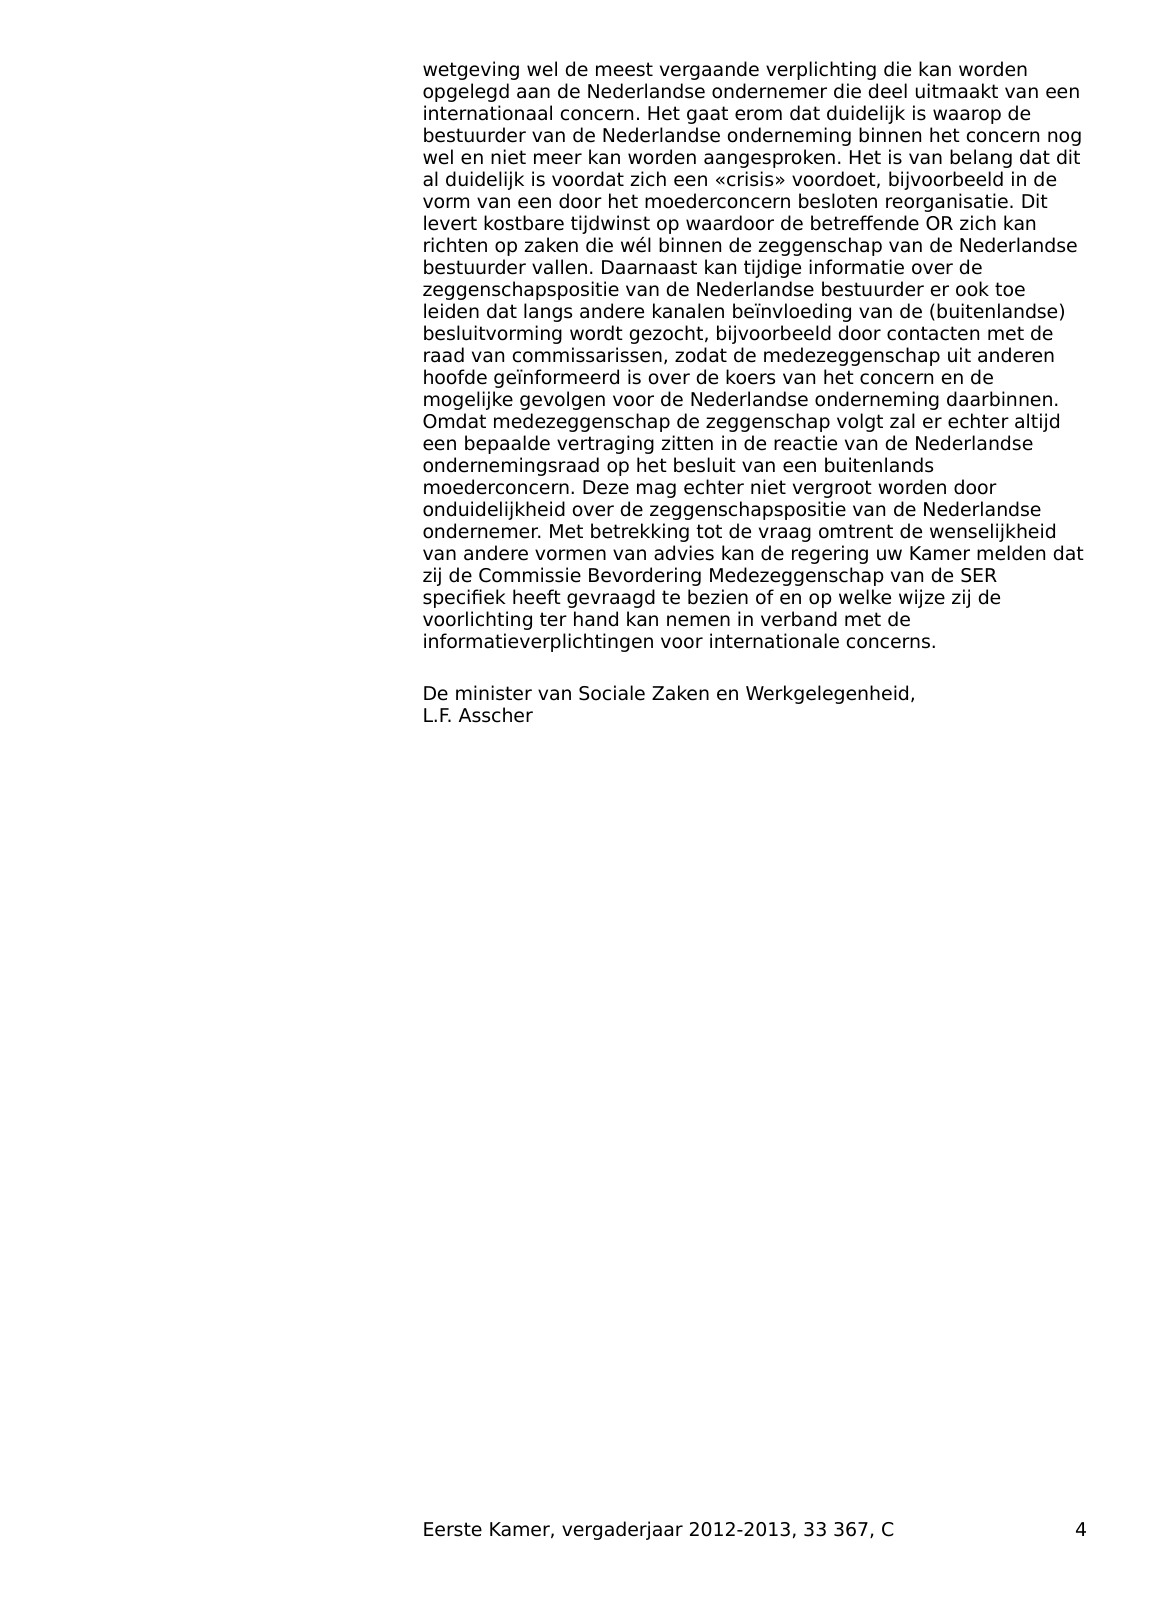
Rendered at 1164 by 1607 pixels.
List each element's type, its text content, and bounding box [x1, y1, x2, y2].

text De minister van Sociale Zaken en Werkgelegenheid, L.F. Asscher [422, 682, 1087, 726]
text wetgeving wel de meest vergaande verplichting die kan worden opgelegd aan de Nederlandse ondernemer die deel uitmaakt van een internationaal concern. Het gaat erom dat duidelijk is waarop de bestuurder van de Nederlandse onderneming binnen het concern nog wel en niet meer kan worden aangesproken. Het is van belang dat dit al duidelijk is voordat zich een «crisis» voordoet, bijvoorbeeld in de vorm van een door het moederconcern besloten reorganisatie. Dit levert kostbare tijdwinst op waardoor de betreffende OR zich kan richten op zaken die wél binnen de zeggenschap van de Nederlandse bestuurder vallen. Daarnaast kan tijdige informatie over de zeggenschapspositie van de Nederlandse bestuurder er ook toe leiden dat langs andere kanalen beïnvloeding van de (buitenlandse) besluitvorming wordt gezocht, bijvoorbeeld door contacten met de raad van commissarissen, zodat de medezeggenschap uit anderen hoofde geïnformeerd is over de koers van het concern en de mogelijke gevolgen voor de Nederlandse onderneming daarbinnen. Omdat medezeggenschap de zeggenschap volgt zal er echter altijd een bepaalde vertraging zitten in de reactie van de Nederlandse ondernemingsraad op het besluit van een buitenlands moederconcern. Deze mag echter niet vergroot worden door onduidelijkheid over de zeggenschapspositie van de Nederlandse ondernemer. Met betrekking tot de vraag omtrent de wenselijkheid van andere vormen van advies kan de regering uw Kamer melden dat zij de Commissie Bevordering Medezeggenschap van de SER specifiek heeft gevraagd te bezien of en op welke wijze zij de voorlichting ter hand kan nemen in verband met de informatieverplichtingen voor internationale concerns. [422, 59, 1087, 652]
